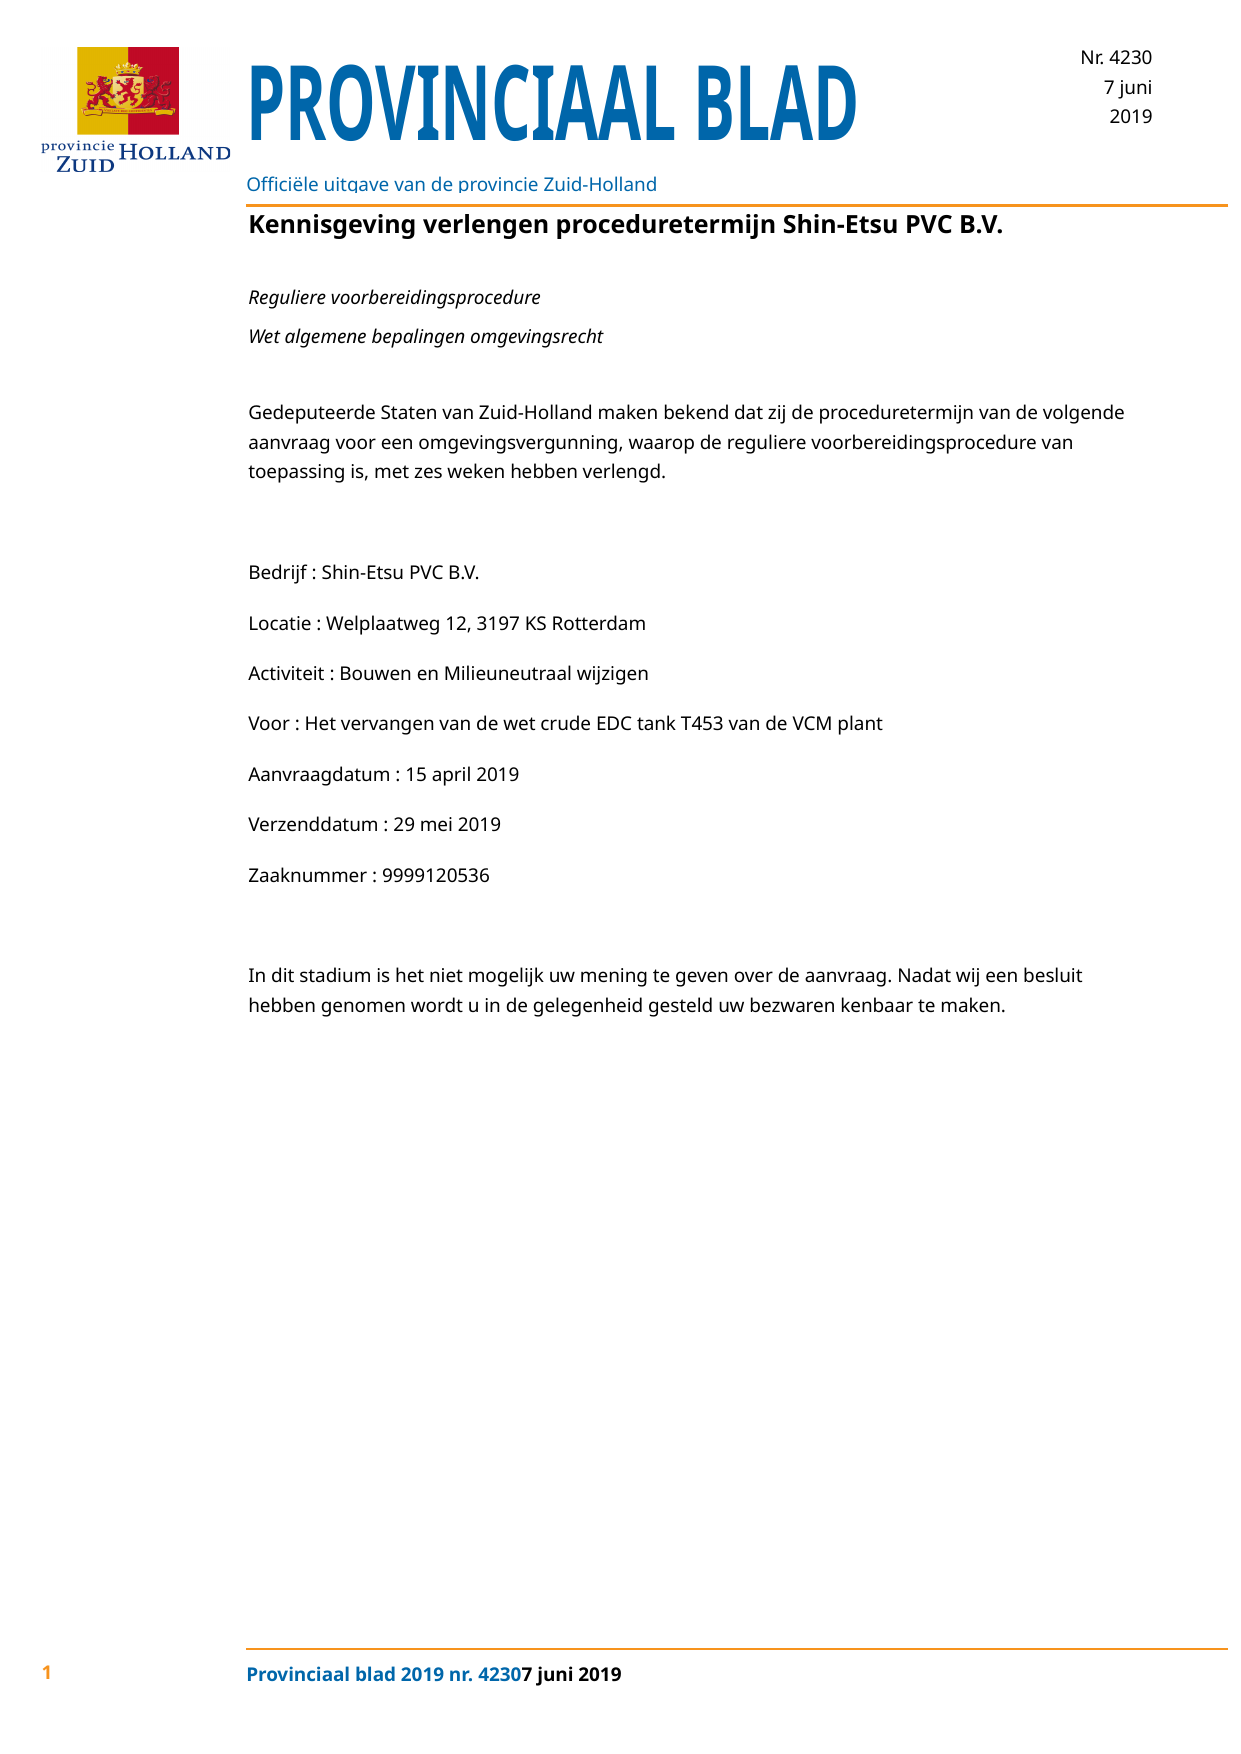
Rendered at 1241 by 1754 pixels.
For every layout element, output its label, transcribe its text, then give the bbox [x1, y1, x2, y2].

text Aanvraagdatum : 15 april 2019 [248, 761, 1152, 787]
text In dit stadium is het niet mogelijk uw mening te geven over de aanvraag. Nadat wij een besluit hebben genomen wordt u in de gelegenheid gesteld uw bezwaren kenbaar te maken. [248, 963, 1152, 1018]
text Wet algemene bepalingen omgevingsrecht [248, 323, 1152, 349]
text Kennisgeving verlengen proceduretermijn Shin-Etsu PVC B.V. [248, 207, 1152, 241]
text Activiteit : Bouwen en Milieuneutraal wijzigen [248, 660, 1152, 686]
text Gedeputeerde Staten van Zuid-Holland maken bekend dat zij de proceduretermijn van de volgende aanvraag voor een omgevingsvergunning, waarop de reguliere voorbereidingsprocedure van toepassing is, met zes weken hebben verlengd. [248, 399, 1152, 484]
text Verzenddatum : 29 mei 2019 [248, 811, 1152, 837]
text Zaaknummer : 9999120536 [248, 862, 1152, 887]
picture [41, 47, 231, 172]
text Voor : Het vervangen van de wet crude EDC tank T453 van de VCM plant [248, 711, 1152, 736]
text Locatie : Welplaatweg 12, 3197 KS Rotterdam [248, 610, 1152, 635]
text Reguliere voorbereidingsprocedure [248, 284, 1152, 309]
text Bedrijf : Shin-Etsu PVC B.V. [248, 559, 1152, 585]
